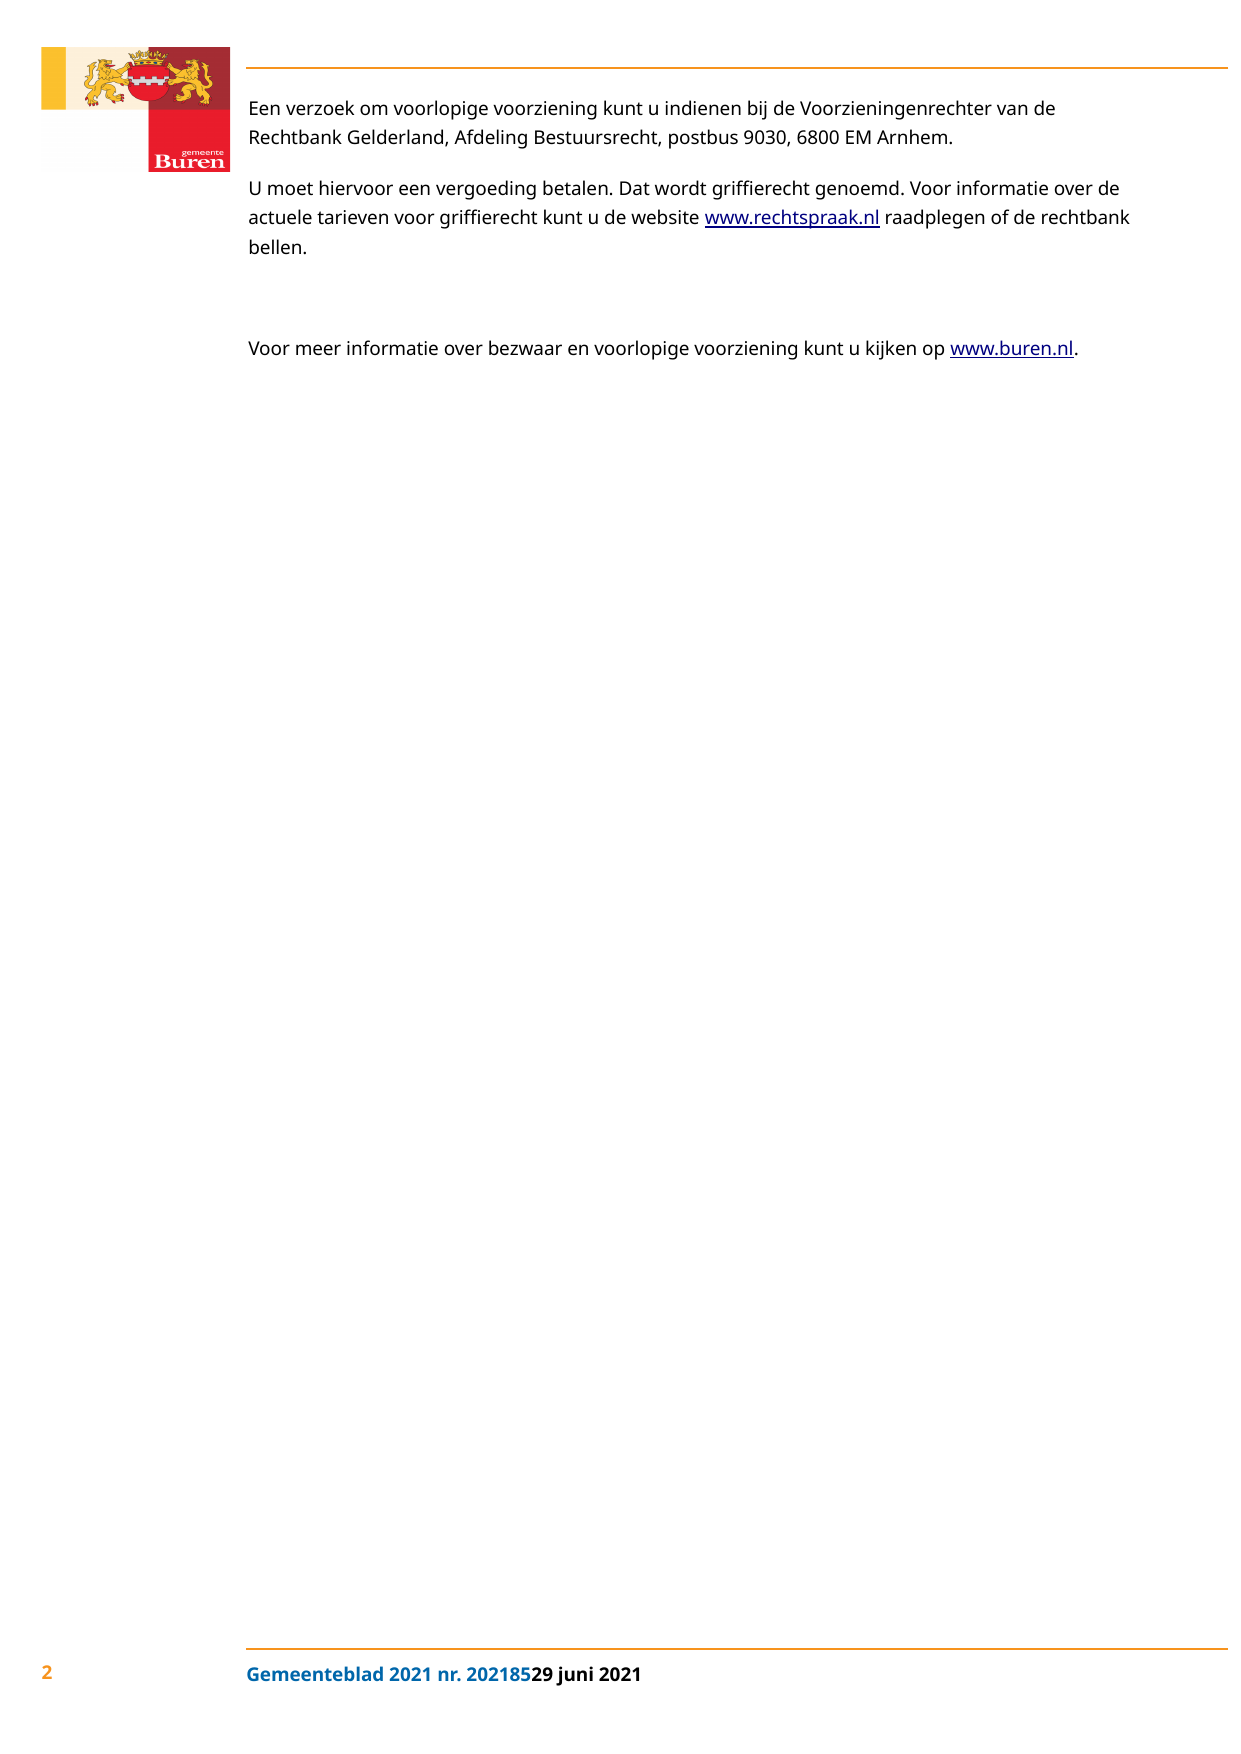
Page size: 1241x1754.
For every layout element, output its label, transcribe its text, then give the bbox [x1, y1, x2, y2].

text Een verzoek om voorlopige voorziening kunt u indienen bij de Voorzieningenrechter van de Rechtbank Gelderland, Afdeling Bestuursrecht, postbus 9030, 6800 EM Arnhem. [248, 95, 1152, 150]
text U moet hiervoor een vergoeding betalen. Dat wordt griffierecht genoemd. Voor informatie over de actuele tarieven voor griffierecht kunt u de website www.rechtspraak.nl raadplegen of de rechtbank bellen. [248, 175, 1152, 260]
text Voor meer informatie over bezwaar en voorlopige voorziening kunt u kijken op www.buren.nl. [248, 335, 1152, 361]
picture [41, 47, 231, 172]
